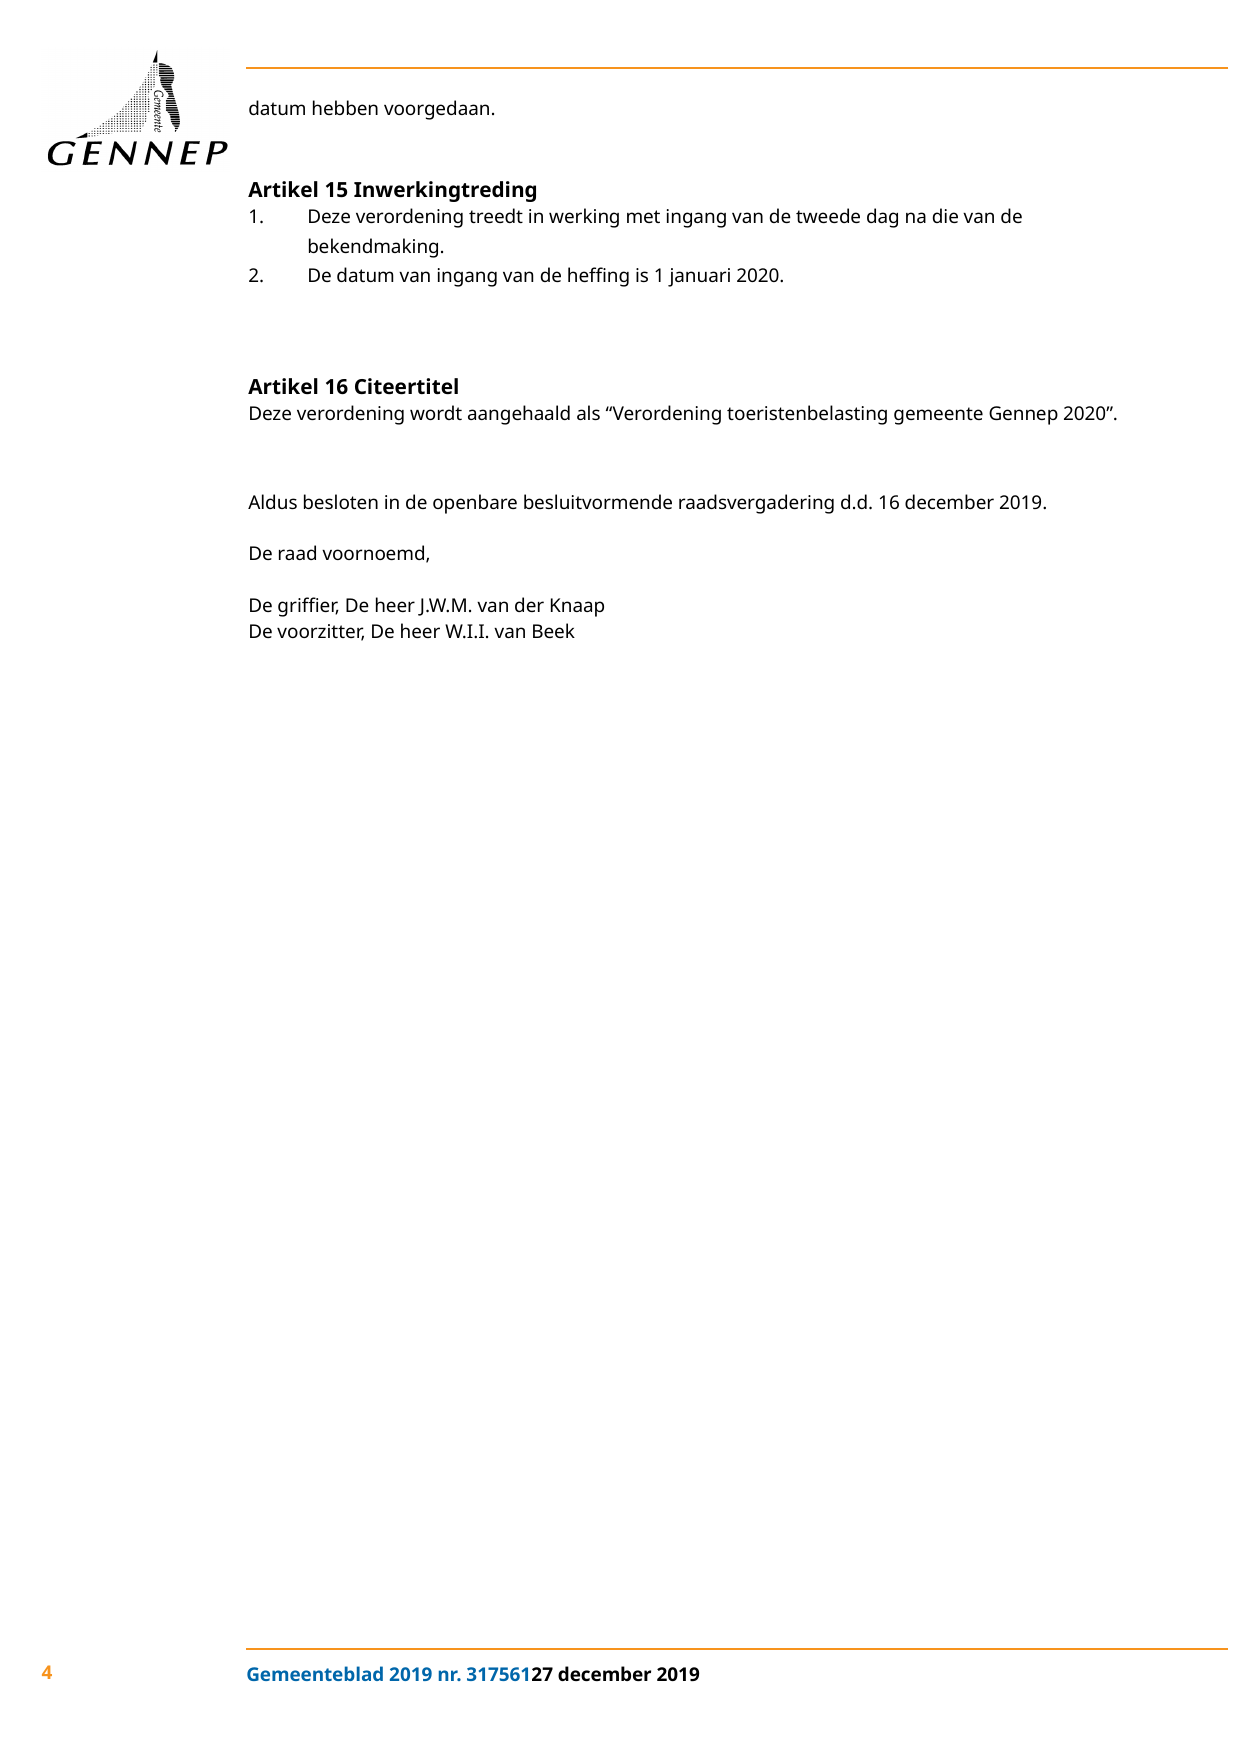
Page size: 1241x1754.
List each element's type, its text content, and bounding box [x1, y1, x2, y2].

text Artikel 15 Inwerkingtreding [248, 175, 1152, 203]
list De datum van ingang van de heffing is 1 januari 2020. [248, 262, 1152, 288]
picture [41, 47, 231, 172]
text De griffier, De heer J.W.M. van der Knaap [248, 592, 1152, 618]
list Deze verordening treedt in werking met ingang van de tweede dag na die van de bekendmaking. [248, 203, 1152, 258]
text Deze verordening wordt aangehaald als “Verordening toeristenbelasting gemeente Gennep 2020”. [248, 400, 1152, 426]
text De voorzitter, De heer W.I.I. van Beek [248, 618, 1152, 643]
text Artikel 16 Citeertitel [248, 372, 1152, 400]
text De raad voornoemd, [248, 541, 1152, 566]
text Aldus besloten in de openbare besluitvormende raadsvergadering d.d. 16 december 2019. [248, 489, 1152, 515]
text datum hebben voorgedaan. [248, 95, 1152, 121]
